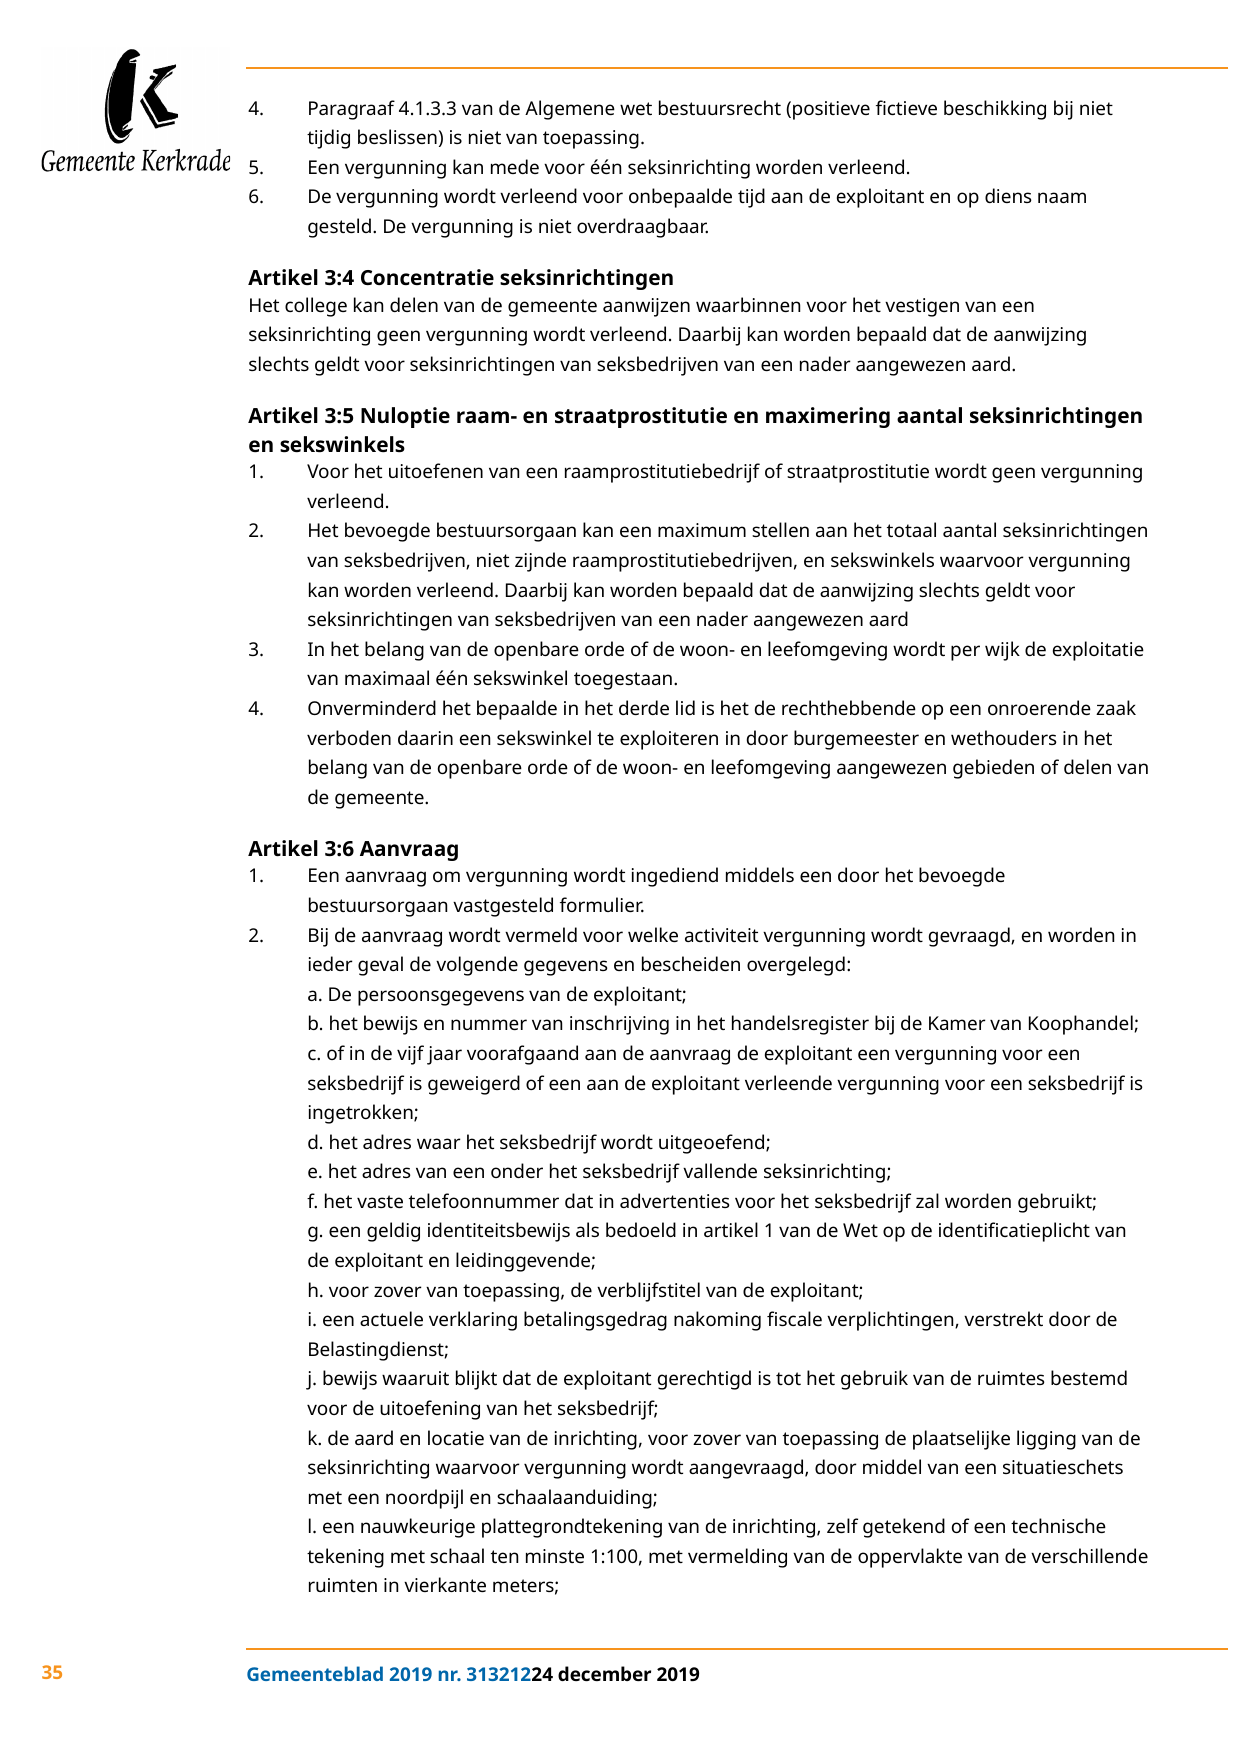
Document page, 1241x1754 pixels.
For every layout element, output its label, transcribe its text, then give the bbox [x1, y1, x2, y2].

list i. een actuele verklaring betalingsgedrag nakoming fiscale verplichtingen, verstrekt door de Belastingdienst; [248, 1306, 1152, 1362]
list b. het bewijs en nummer van inschrijving in het handelsregister bij de Kamer van Koophandel; [248, 1011, 1152, 1036]
list Paragraaf 4.1.3.3 van de Algemene wet bestuursrecht (positieve fictieve beschikking bij niet tijdig beslissen) is niet van toepassing. [248, 95, 1152, 150]
picture [41, 47, 231, 172]
list j. bewijs waaruit blijkt dat de exploitant gerechtigd is tot het gebruik van de ruimtes bestemd voor de uitoefening van het seksbedrijf; [248, 1366, 1152, 1421]
list g. een geldig identiteitsbewijs als bedoeld in artikel 1 van de Wet op de identificatieplicht van de exploitant en leidinggevende; [248, 1218, 1152, 1273]
list k. de aard en locatie van de inrichting, voor zover van toepassing de plaatselijke ligging van de seksinrichting waarvoor vergunning wordt aangevraagd, door middel van een situatieschets met een noordpijl en schaalaanduiding; [248, 1425, 1152, 1510]
list h. voor zover van toepassing, de verblijfstitel van de exploitant; [248, 1277, 1152, 1303]
list In het belang van de openbare orde of de woon- en leefomgeving wordt per wijk de exploitatie van maximaal één sekswinkel toegestaan. [248, 636, 1152, 691]
list f. het vaste telefoonnummer dat in advertenties voor het seksbedrijf zal worden gebruikt; [248, 1188, 1152, 1214]
list Bij de aanvraag wordt vermeld voor welke activiteit vergunning wordt gevraagd, en worden in ieder geval de volgende gegevens en bescheiden overgelegd: [248, 922, 1152, 977]
list d. het adres waar het seksbedrijf wordt uitgeoefend; [248, 1129, 1152, 1155]
list Onverminderd het bepaalde in het derde lid is het de rechthebbende op een onroerende zaak verboden daarin een sekswinkel te exploiteren in door burgemeester en wethouders in het belang van de openbare orde of de woon- en leefomgeving aangewezen gebieden of delen van de gemeente. [248, 695, 1152, 809]
text Het college kan delen van de gemeente aanwijzen waarbinnen voor het vestigen van een seksinrichting geen vergunning wordt verleend. Daarbij kan worden bepaald dat de aanwijzing slechts geldt voor seksinrichtingen van seksbedrijven van een nader aangewezen aard. [248, 292, 1152, 377]
list De vergunning wordt verleend voor onbepaalde tijd aan de exploitant en op diens naam gesteld. De vergunning is niet overdraagbaar. [248, 183, 1152, 239]
list Een vergunning kan mede voor één seksinrichting worden verleend. [248, 154, 1152, 180]
list Het bevoegde bestuursorgaan kan een maximum stellen aan het totaal aantal seksinrichtingen van seksbedrijven, niet zijnde raamprostitutiebedrijven, en sekswinkels waarvoor vergunning kan worden verleend. Daarbij kan worden bepaald dat de aanwijzing slechts geldt voor seksinrichtingen van seksbedrijven van een nader aangewezen aard [248, 518, 1152, 632]
text Artikel 3:4 Concentratie seksinrichtingen [248, 263, 1152, 292]
list a. De persoonsgegevens van de exploitant; [248, 981, 1152, 1007]
list Voor het uitoefenen van een raamprostitutiebedrijf of straatprostitutie wordt geen vergunning verleend. [248, 458, 1152, 514]
text Artikel 3:5 Nuloptie raam- en straatprostitutie en maximering aantal seksinrichtingen en sekswinkels [248, 402, 1152, 458]
list Een aanvraag om vergunning wordt ingediend middels een door het bevoegde bestuursorgaan vastgesteld formulier. [248, 863, 1152, 918]
text Artikel 3:6 Aanvraag [248, 834, 1152, 863]
list c. of in de vijf jaar voorafgaand aan de aanvraag de exploitant een vergunning voor een seksbedrijf is geweigerd of een aan de exploitant verleende vergunning voor een seksbedrijf is ingetrokken; [248, 1040, 1152, 1125]
list l. een nauwkeurige plattegrondtekening van de inrichting, zelf getekend of een technische tekening met schaal ten minste 1:100, met vermelding van de oppervlakte van de verschillende ruimten in vierkante meters; [248, 1513, 1152, 1598]
list e. het adres van een onder het seksbedrijf vallende seksinrichting; [248, 1158, 1152, 1184]
